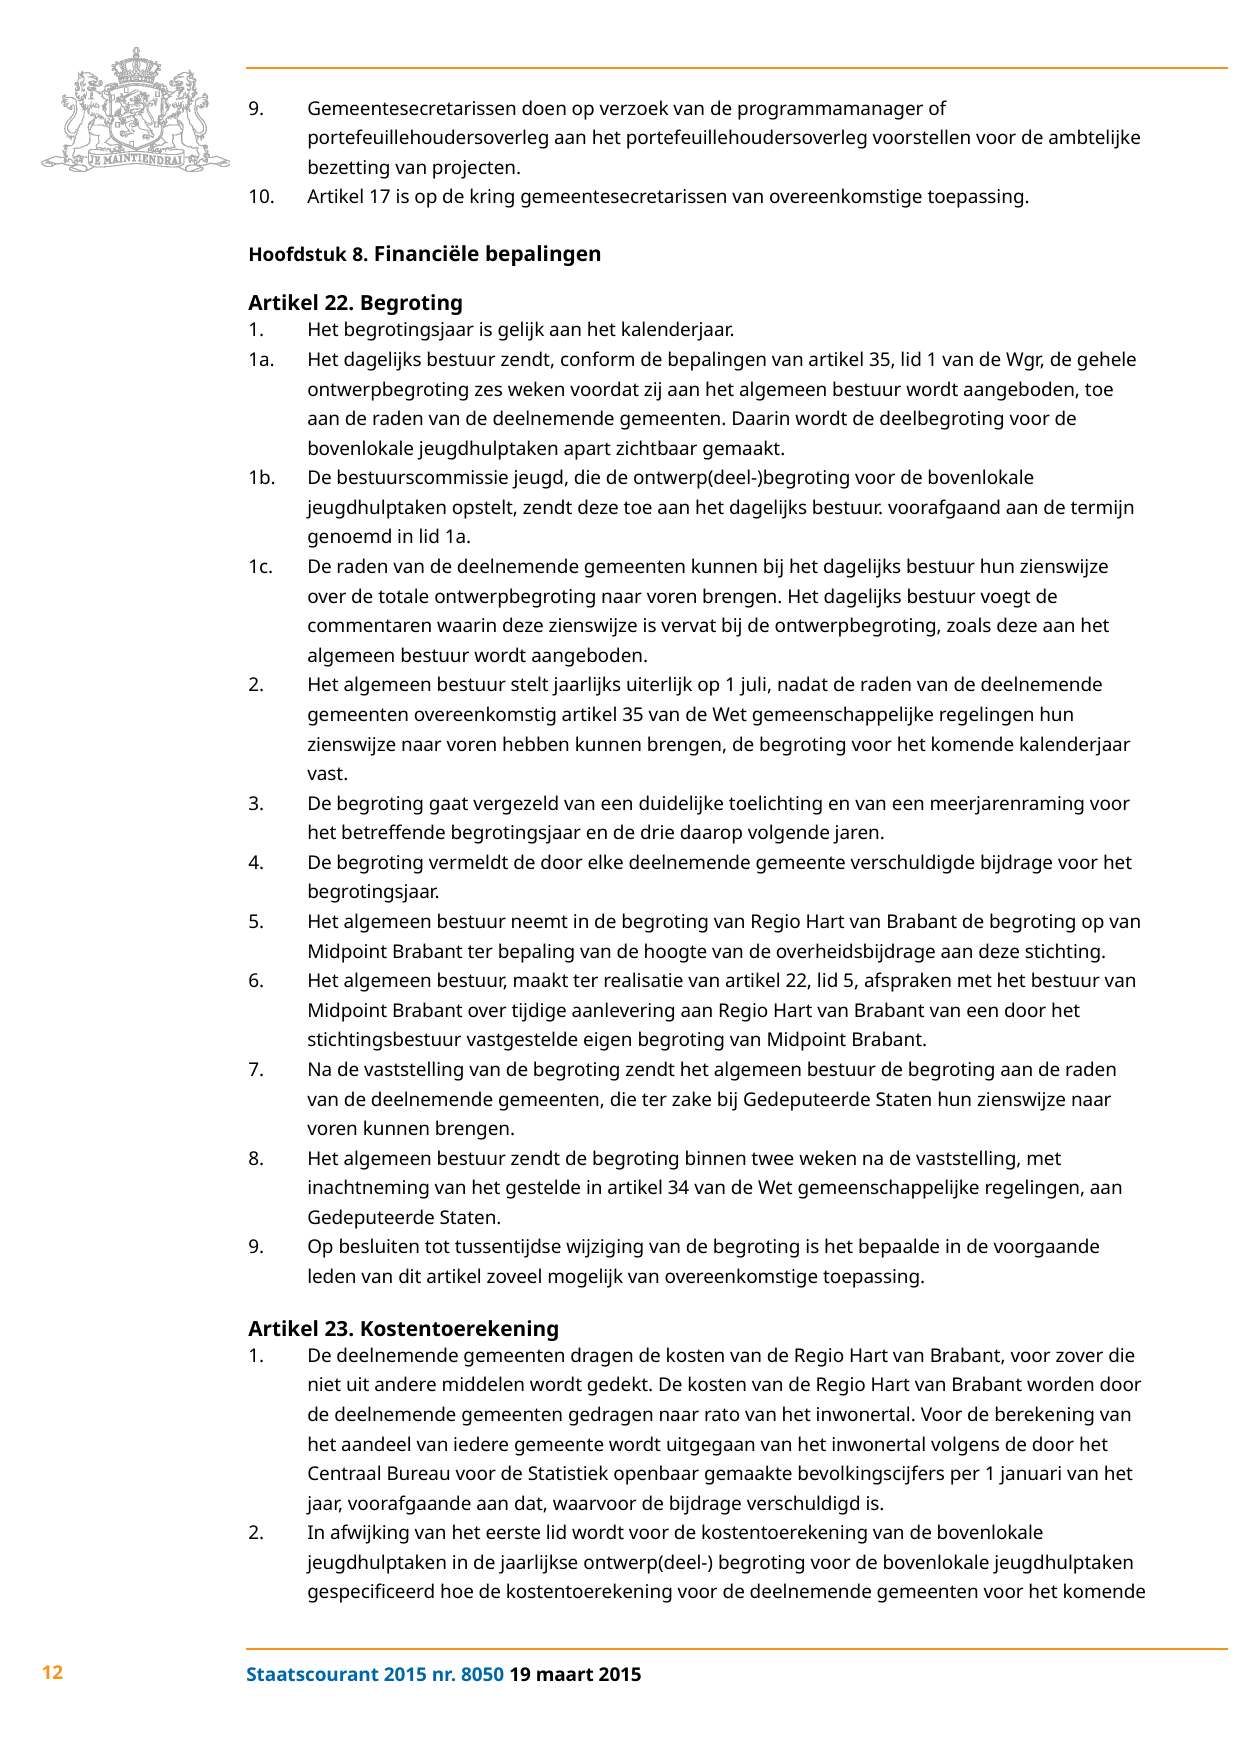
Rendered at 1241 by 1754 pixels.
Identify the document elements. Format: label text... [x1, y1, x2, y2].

list Het begrotingsjaar is gelijk aan het kalenderjaar. [248, 317, 1152, 342]
list De raden van de deelnemende gemeenten kunnen bij het dagelijks bestuur hun zienswijze over de totale ontwerpbegroting naar voren brengen. Het dagelijks bestuur voegt de commentaren waarin deze zienswijze is vervat bij de ontwerpbegroting, zoals deze aan het algemeen bestuur wordt aangeboden. [248, 553, 1152, 668]
list Het dagelijks bestuur zendt, conform de bepalingen van artikel 35, lid 1 van de Wgr, de gehele ontwerpbegroting zes weken voordat zij aan het algemeen bestuur wordt aangeboden, toe aan de raden van de deelnemende gemeenten. Daarin wordt de deelbegroting voor de bovenlokale jeugdhulptaken apart zichtbaar gemaakt. [248, 346, 1152, 461]
list Het algemeen bestuur, maakt ter realisatie van artikel 22, lid 5, afspraken met het bestuur van Midpoint Brabant over tijdige aanlevering aan Regio Hart van Brabant van een door het stichtingsbestuur vastgestelde eigen begroting van Midpoint Brabant. [248, 967, 1152, 1052]
list In afwijking van het eerste lid wordt voor de kostentoerekening van de bovenlokale jeugdhulptaken in de jaarlijkse ontwerp(deel-) begroting voor de bovenlokale jeugdhulptaken gespecificeerd hoe de kostentoerekening voor de deelnemende gemeenten voor het komende [248, 1519, 1152, 1604]
list De begroting vermeldt de door elke deelnemende gemeente verschuldigde bijdrage voor het begrotingsjaar. [248, 849, 1152, 904]
list Na de vaststelling van de begroting zendt het algemeen bestuur de begroting aan de raden van de deelnemende gemeenten, die ter zake bij Gedeputeerde Staten hun zienswijze naar voren kunnen brengen. [248, 1056, 1152, 1141]
list Artikel 17 is op de kring gemeentesecretarissen van overeenkomstige toepassing. [248, 183, 1152, 209]
list De deelnemende gemeenten dragen de kosten van de Regio Hart van Brabant, voor zover die niet uit andere middelen wordt gedekt. De kosten van de Regio Hart van Brabant worden door de deelnemende gemeenten gedragen naar rato van het inwonertal. Voor de berekening van het aandeel van iedere gemeente wordt uitgegaan van het inwonertal volgens de door het Centraal Bureau voor de Statistiek openbaar gemaakte bevolkingscijfers per 1 januari van het jaar, voorafgaande aan dat, waarvoor de bijdrage verschuldigd is. [248, 1342, 1152, 1516]
list De bestuurscommissie jeugd, die de ontwerp(deel-)begroting voor de bovenlokale jeugdhulptaken opstelt, zendt deze toe aan het dagelijks bestuur. voorafgaand aan de termijn genoemd in lid 1a. [248, 464, 1152, 549]
list De begroting gaat vergezeld van een duidelijke toelichting en van een meerjarenraming voor het betreffende begrotingsjaar en de drie daarop volgende jaren. [248, 790, 1152, 845]
text Hoofdstuk 8. Financiële bepalingen [248, 239, 1152, 267]
text Artikel 23. Kostentoerekening [248, 1314, 1152, 1342]
text Artikel 22. Begroting [248, 288, 1152, 317]
picture [41, 47, 231, 172]
list Op besluiten tot tussentijdse wijziging van de begroting is het bepaalde in de voorgaande leden van dit artikel zoveel mogelijk van overeenkomstige toepassing. [248, 1234, 1152, 1289]
list Gemeentesecretarissen doen op verzoek van de programmamanager of portefeuillehoudersoverleg aan het portefeuillehoudersoverleg voorstellen voor de ambtelijke bezetting van projecten. [248, 95, 1152, 180]
list Het algemeen bestuur neemt in de begroting van Regio Hart van Brabant de begroting op van Midpoint Brabant ter bepaling van de hoogte van de overheidsbijdrage aan deze stichting. [248, 908, 1152, 963]
list Het algemeen bestuur zendt de begroting binnen twee weken na de vaststelling, met inachtneming van het gestelde in artikel 34 van de Wet gemeenschappelijke regelingen, aan Gedeputeerde Staten. [248, 1145, 1152, 1230]
list Het algemeen bestuur stelt jaarlijks uiterlijk op 1 juli, nadat de raden van de deelnemende gemeenten overeenkomstig artikel 35 van de Wet gemeenschappelijke regelingen hun zienswijze naar voren hebben kunnen brengen, de begroting voor het komende kalenderjaar vast. [248, 672, 1152, 786]
